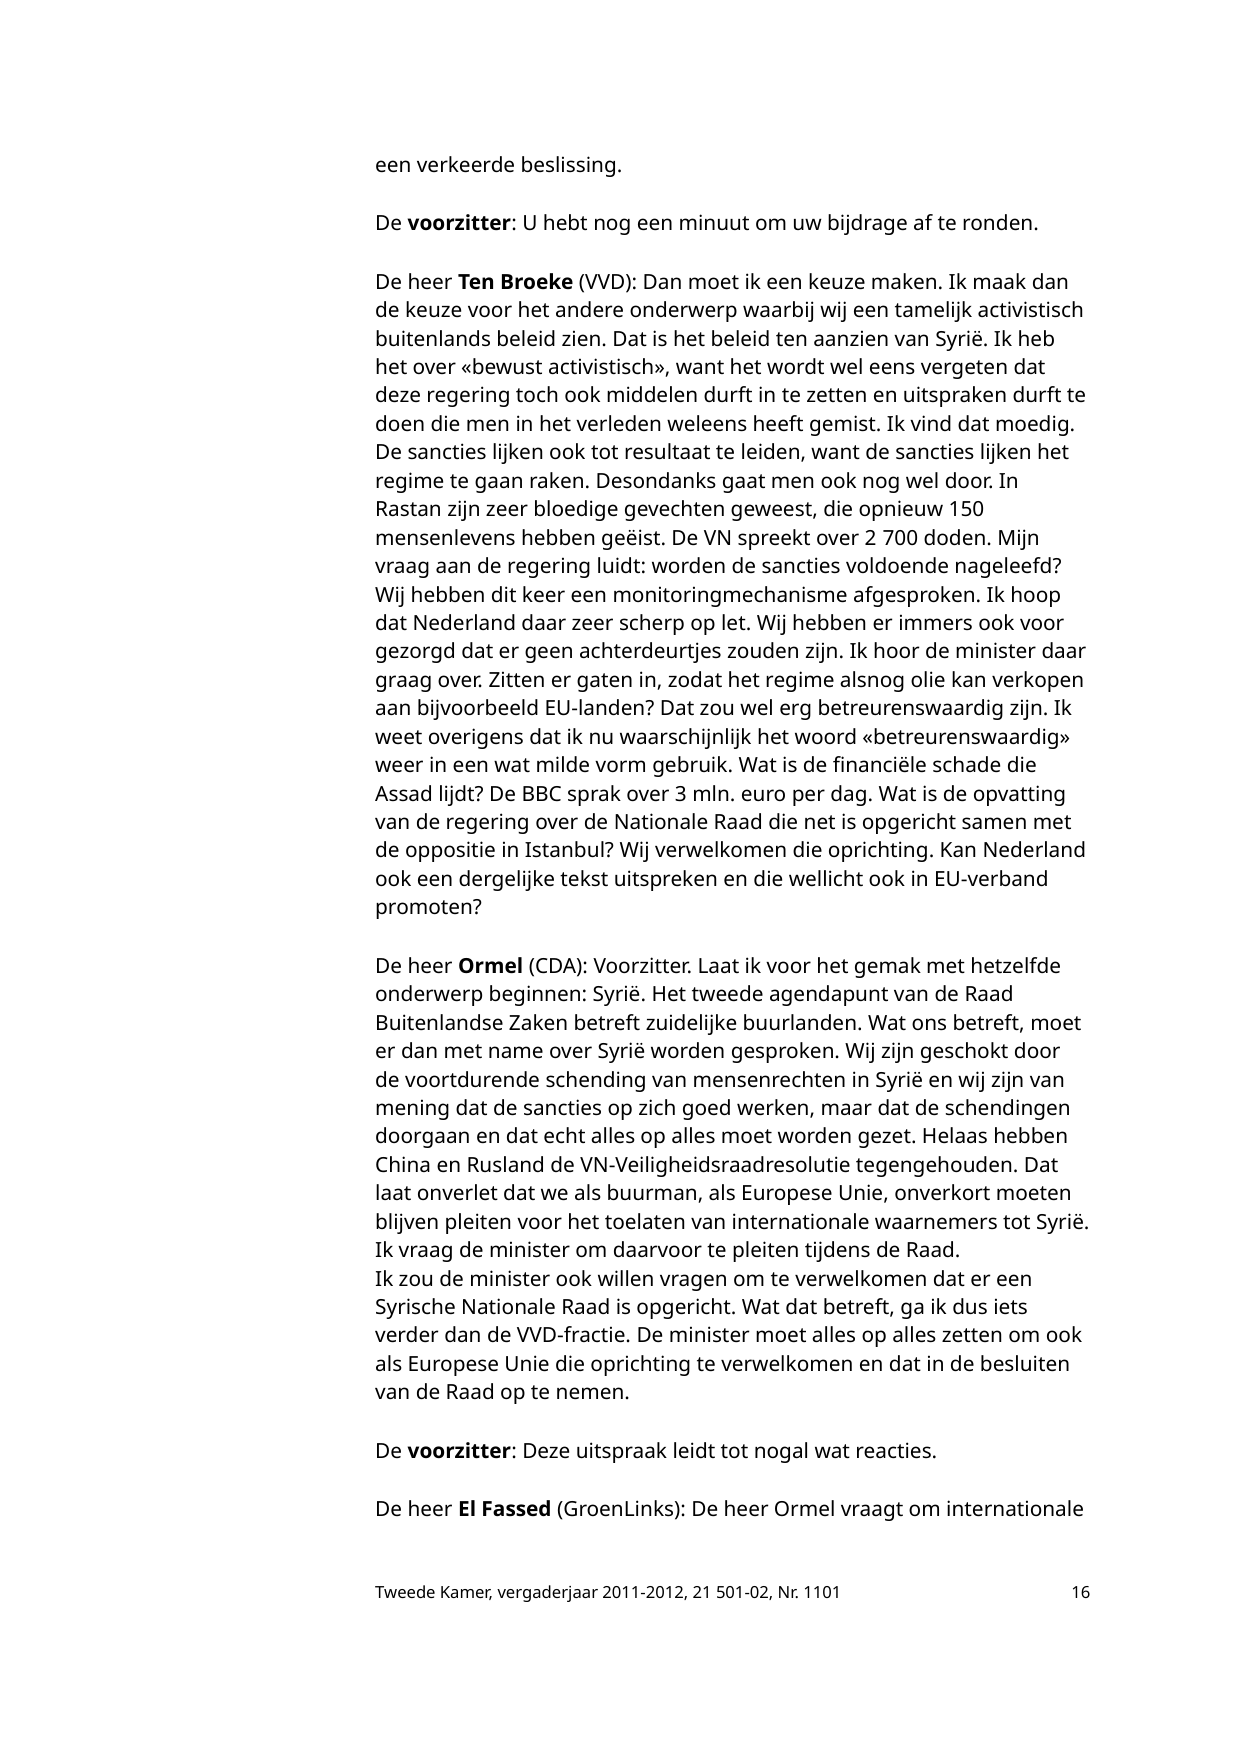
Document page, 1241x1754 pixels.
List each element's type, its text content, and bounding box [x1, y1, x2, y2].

text een verkeerde beslissing. [375, 150, 1090, 178]
text De heer Ten Broeke (VVD): Dan moet ik een keuze maken. Ik maak dan de keuze voor het andere onderwerp waarbij wij een tamelijk activistisch buitenlands beleid zien. Dat is het beleid ten aanzien van Syrië. Ik heb het over «bewust activistisch», want het wordt wel eens vergeten dat deze regering toch ook middelen durft in te zetten en uitspraken durft te doen die men in het verleden weleens heeft gemist. Ik vind dat moedig. De sancties lijken ook tot resultaat te leiden, want de sancties lijken het regime te gaan raken. Desondanks gaat men ook nog wel door. In Rastan zijn zeer bloedige gevechten geweest, die opnieuw 150 mensenlevens hebben geëist. De VN spreekt over 2 700 doden. Mijn vraag aan de regering luidt: worden de sancties voldoende nageleefd? Wij hebben dit keer een monitoringmechanisme afgesproken. Ik hoop dat Nederland daar zeer scherp op let. Wij hebben er immers ook voor gezorgd dat er geen achterdeurtjes zouden zijn. Ik hoor de minister daar graag over. Zitten er gaten in, zodat het regime alsnog olie kan verkopen aan bijvoorbeeld EU-landen? Dat zou wel erg betreurenswaardig zijn. Ik weet overigens dat ik nu waarschijnlijk het woord «betreurenswaardig» weer in een wat milde vorm gebruik. Wat is de financiële schade die Assad lijdt? De BBC sprak over 3 mln. euro per dag. Wat is de opvatting van de regering over de Nationale Raad die net is opgericht samen met de oppositie in Istanbul? Wij verwelkomen die oprichting. Kan Nederland ook een dergelijke tekst uitspreken en die wellicht ook in EU-verband promoten? [375, 267, 1090, 921]
text De heer El Fassed (GroenLinks): De heer Ormel vraagt om internationale [375, 1494, 1090, 1523]
text De heer Ormel (CDA): Voorzitter. Laat ik voor het gemak met hetzelfde onderwerp beginnen: Syrië. Het tweede agendapunt van de Raad Buitenlandse Zaken betreft zuidelijke buurlanden. Wat ons betreft, moet er dan met name over Syrië worden gesproken. Wij zijn geschokt door de voortdurende schending van mensenrechten in Syrië en wij zijn van mening dat de sancties op zich goed werken, maar dat de schendingen doorgaan en dat echt alles op alles moet worden gezet. Helaas hebben China en Rusland de VN-Veiligheidsraadresolutie tegengehouden. Dat laat onverlet dat we als buurman, als Europese Unie, onverkort moeten blijven pleiten voor het toelaten van internationale waarnemers tot Syrië. Ik vraag de minister om daarvoor te pleiten tijdens de Raad. [375, 951, 1090, 1264]
text De voorzitter: Deze uitspraak leidt tot nogal wat reacties. [375, 1436, 1090, 1464]
text Ik zou de minister ook willen vragen om te verwelkomen dat er een Syrische Nationale Raad is opgericht. Wat dat betreft, ga ik dus iets verder dan de VVD-fractie. De minister moet alles op alles zetten om ook als Europese Unie die oprichting te verwelkomen en dat in de besluiten van de Raad op te nemen. [375, 1264, 1090, 1406]
text De voorzitter: U hebt nog een minuut om uw bijdrage af te ronden. [375, 208, 1090, 237]
